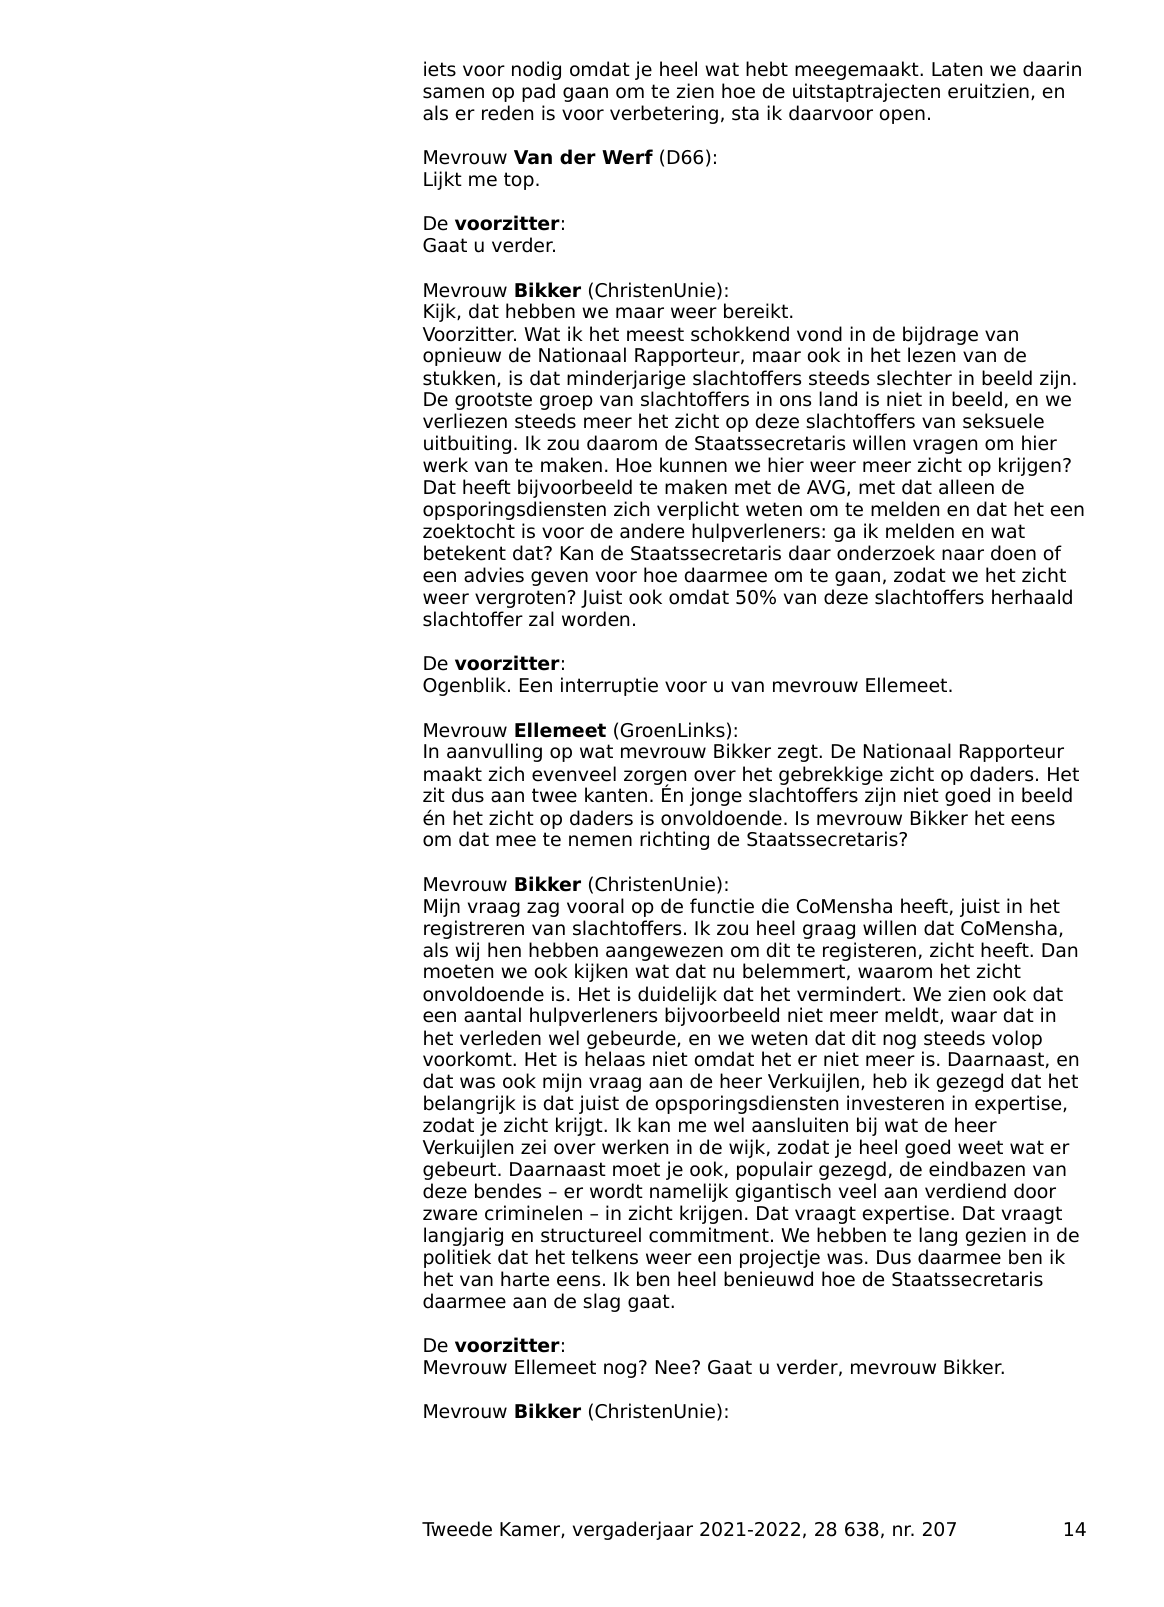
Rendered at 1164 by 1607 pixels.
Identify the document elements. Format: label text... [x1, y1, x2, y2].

text Lijkt me top. [422, 169, 1087, 191]
text De voorzitter: [422, 213, 1087, 235]
text Mevrouw Bikker (ChristenUnie): [422, 1401, 1087, 1423]
text Kijk, dat hebben we maar weer bereikt. [422, 301, 1087, 323]
text Gaat u verder. [422, 235, 1087, 257]
text Ogenblik. Een interruptie voor u van mevrouw Ellemeet. [422, 675, 1087, 697]
text In aanvulling op wat mevrouw Bikker zegt. De Nationaal Rapporteur maakt zich evenveel zorgen over het gebrekkige zicht op daders. Het zit dus aan twee kanten. Én jonge slachtoffers zijn niet goed in beeld én het zicht op daders is onvoldoende. Is mevrouw Bikker het eens om dat mee te nemen richting de Staatssecretaris? [422, 741, 1087, 851]
text Mevrouw Ellemeet nog? Nee? Gaat u verder, mevrouw Bikker. [422, 1357, 1087, 1379]
text Mevrouw Van der Werf (D66): [422, 147, 1087, 169]
text Mevrouw Ellemeet (GroenLinks): [422, 719, 1087, 741]
text De voorzitter: [422, 653, 1087, 675]
text Voorzitter. Wat ik het meest schokkend vond in de bijdrage van opnieuw de Nationaal Rapporteur, maar ook in het lezen van de stukken, is dat minderjarige slachtoffers steeds slechter in beeld zijn. De grootste groep van slachtoffers in ons land is niet in beeld, en we verliezen steeds meer het zicht op deze slachtoffers van seksuele uitbuiting. Ik zou daarom de Staatssecretaris willen vragen om hier werk van te maken. Hoe kunnen we hier weer meer zicht op krijgen? Dat heeft bijvoorbeeld te maken met de AVG, met dat alleen de opsporingsdiensten zich verplicht weten om te melden en dat het een zoektocht is voor de andere hulpverleners: ga ik melden en wat betekent dat? Kan de Staatssecretaris daar onderzoek naar doen of een advies geven voor hoe daarmee om te gaan, zodat we het zicht weer vergroten? Juist ook omdat 50% van deze slachtoffers herhaald slachtoffer zal worden. [422, 323, 1087, 631]
text Mijn vraag zag vooral op de functie die CoMensha heeft, juist in het registreren van slachtoffers. Ik zou heel graag willen dat CoMensha, als wij hen hebben aangewezen om dit te registeren, zicht heeft. Dan moeten we ook kijken wat dat nu belemmert, waarom het zicht onvoldoende is. Het is duidelijk dat het vermindert. We zien ook dat een aantal hulpverleners bijvoorbeeld niet meer meldt, waar dat in het verleden wel gebeurde, en we weten dat dit nog steeds volop voorkomt. Het is helaas niet omdat het er niet meer is. Daarnaast, en dat was ook mijn vraag aan de heer Verkuijlen, heb ik gezegd dat het belangrijk is dat juist de opsporingsdiensten investeren in expertise, zodat je zicht krijgt. Ik kan me wel aansluiten bij wat de heer Verkuijlen zei over werken in de wijk, zodat je heel goed weet wat er gebeurt. Daarnaast moet je ook, populair gezegd, de eindbazen van deze bendes – er wordt namelijk gigantisch veel aan verdiend door zware criminelen – in zicht krijgen. Dat vraagt expertise. Dat vraagt langjarig en structureel commitment. We hebben te lang gezien in de politiek dat het telkens weer een projectje was. Dus daarmee ben ik het van harte eens. Ik ben heel benieuwd hoe de Staatssecretaris daarmee aan de slag gaat. [422, 896, 1087, 1313]
text Mevrouw Bikker (ChristenUnie): [422, 279, 1087, 301]
text De voorzitter: [422, 1335, 1087, 1357]
text Mevrouw Bikker (ChristenUnie): [422, 873, 1087, 896]
text iets voor nodig omdat je heel wat hebt meegemaakt. Laten we daarin samen op pad gaan om te zien hoe de uitstaptrajecten eruitzien, en als er reden is voor verbetering, sta ik daarvoor open. [422, 59, 1087, 125]
